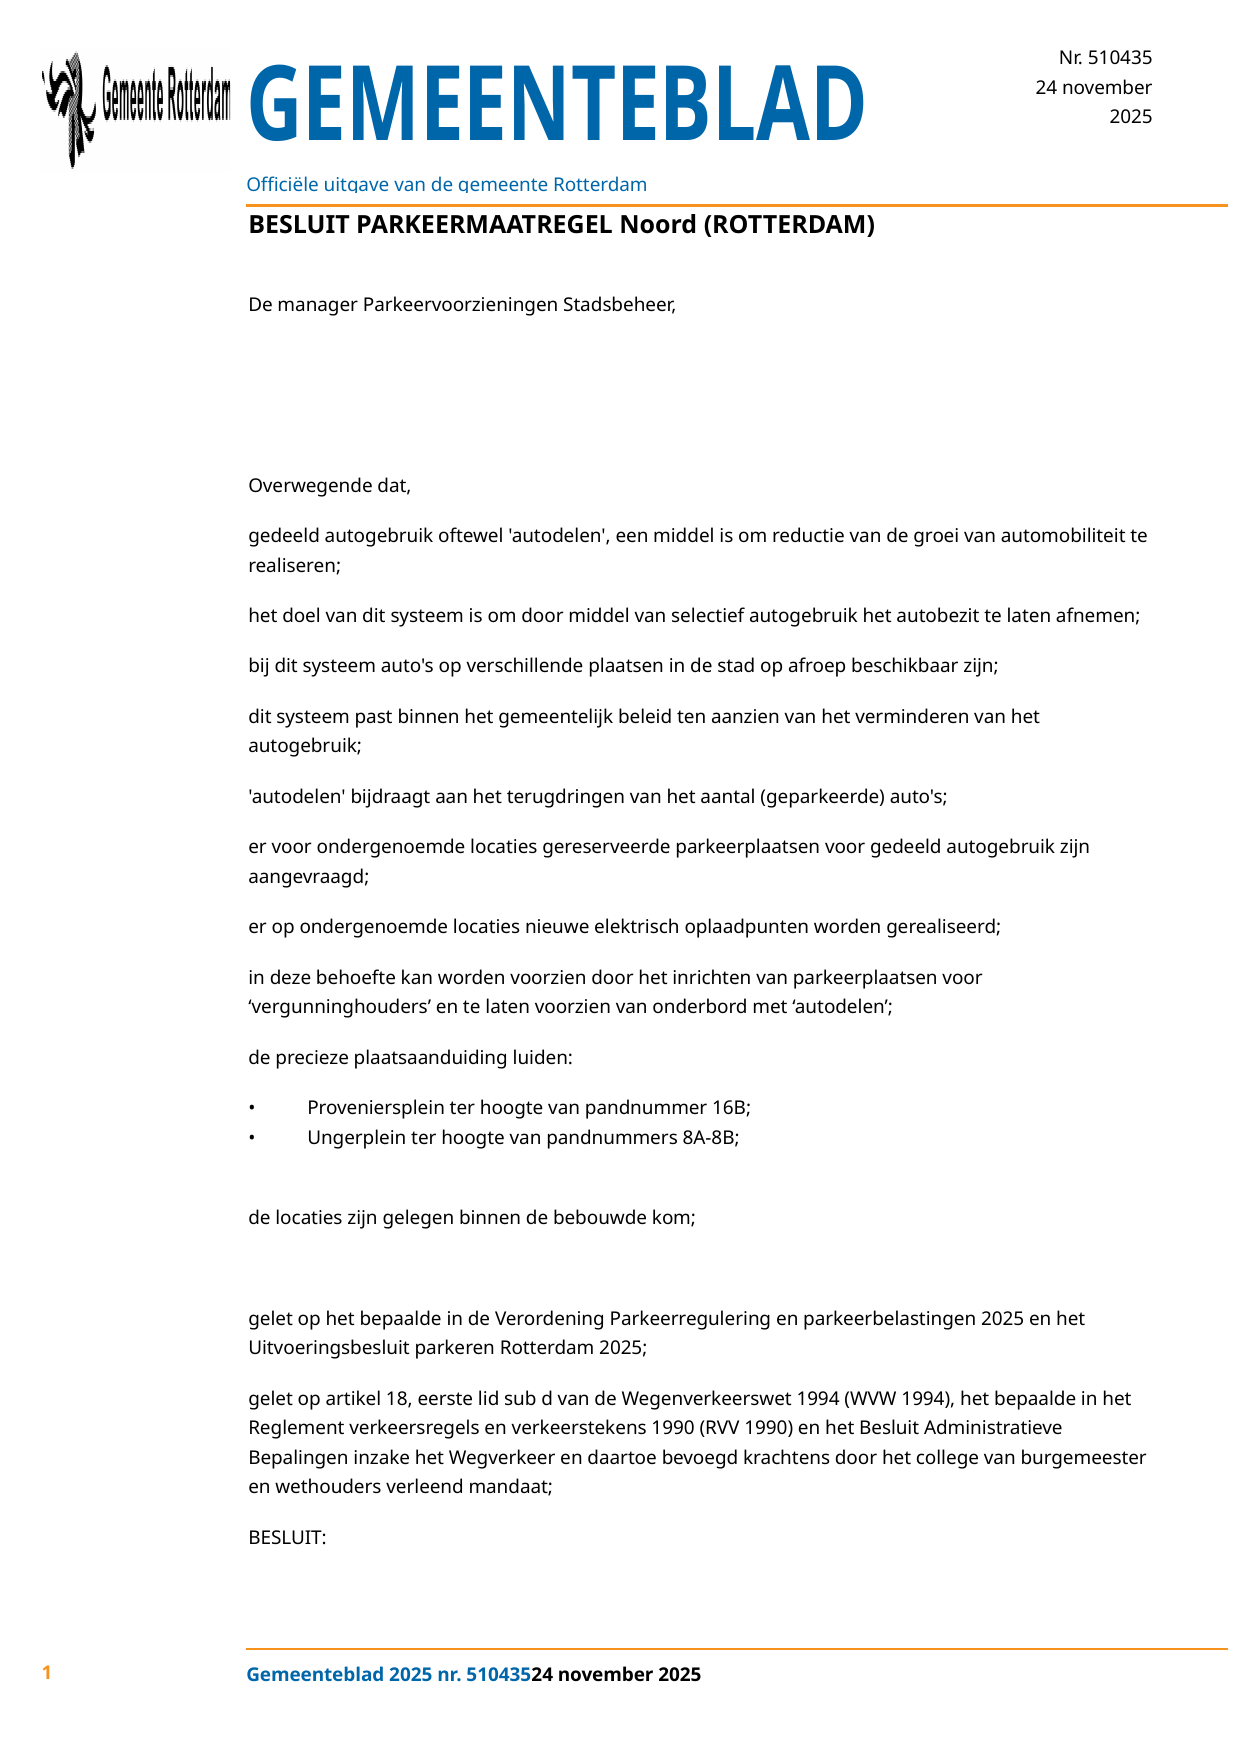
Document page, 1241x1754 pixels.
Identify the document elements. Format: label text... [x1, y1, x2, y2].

text De manager Parkeervoorzieningen Stadsbeheer, [248, 291, 1152, 317]
text BESLUIT PARKEERMAATREGEL Noord (ROTTERDAM) [248, 207, 1152, 241]
text er voor ondergenoemde locaties gereserveerde parkeerplaatsen voor gedeeld autogebruik zijn aangevraagd; [248, 833, 1152, 889]
text BESLUIT: [248, 1524, 1152, 1550]
text gedeeld autogebruik oftewel 'autodelen', een middel is om reductie van de groei van automobiliteit te realiseren; [248, 522, 1152, 578]
list Proveniersplein ter hoogte van pandnummer 16B; [248, 1094, 1152, 1120]
text de precieze plaatsaanduiding luiden: [248, 1044, 1152, 1070]
text dit systeem past binnen het gemeentelijk beleid ten aanzien van het verminderen van het autogebruik; [248, 703, 1152, 758]
text het doel van dit systeem is om door middel van selectief autogebruik het autobezit te laten afnemen; [248, 602, 1152, 628]
list Ungerplein ter hoogte van pandnummers 8A-8B; [248, 1124, 1152, 1150]
text gelet op artikel 18, eerste lid sub d van de Wegenverkeerswet 1994 (WVW 1994), het bepaalde in het Reglement verkeersregels en verkeerstekens 1990 (RVV 1990) en het Besluit Administratieve Bepalingen inzake het Wegverkeer en daartoe bevoegd krachtens door het college van burgemeester en wethouders verleend mandaat; [248, 1385, 1152, 1499]
text Overwegende dat, [248, 472, 1152, 498]
text de locaties zijn gelegen binnen de bebouwde kom; [248, 1204, 1152, 1230]
picture [41, 47, 231, 172]
text er op ondergenoemde locaties nieuwe elektrisch oplaadpunten worden gerealiseerd; [248, 913, 1152, 939]
text gelet op het bepaalde in de Verordening Parkeerregulering en parkeerbelastingen 2025 en het Uitvoeringsbesluit parkeren Rotterdam 2025; [248, 1305, 1152, 1360]
text 'autodelen' bijdraagt aan het terugdringen van het aantal (geparkeerde) auto's; [248, 783, 1152, 809]
text in deze behoefte kan worden voorzien door het inrichten van parkeerplaatsen voor ‘vergunninghouders’ en te laten voorzien van onderbord met ‘autodelen’; [248, 964, 1152, 1019]
text bij dit systeem auto's op verschillende plaatsen in de stad op afroep beschikbaar zijn; [248, 653, 1152, 678]
